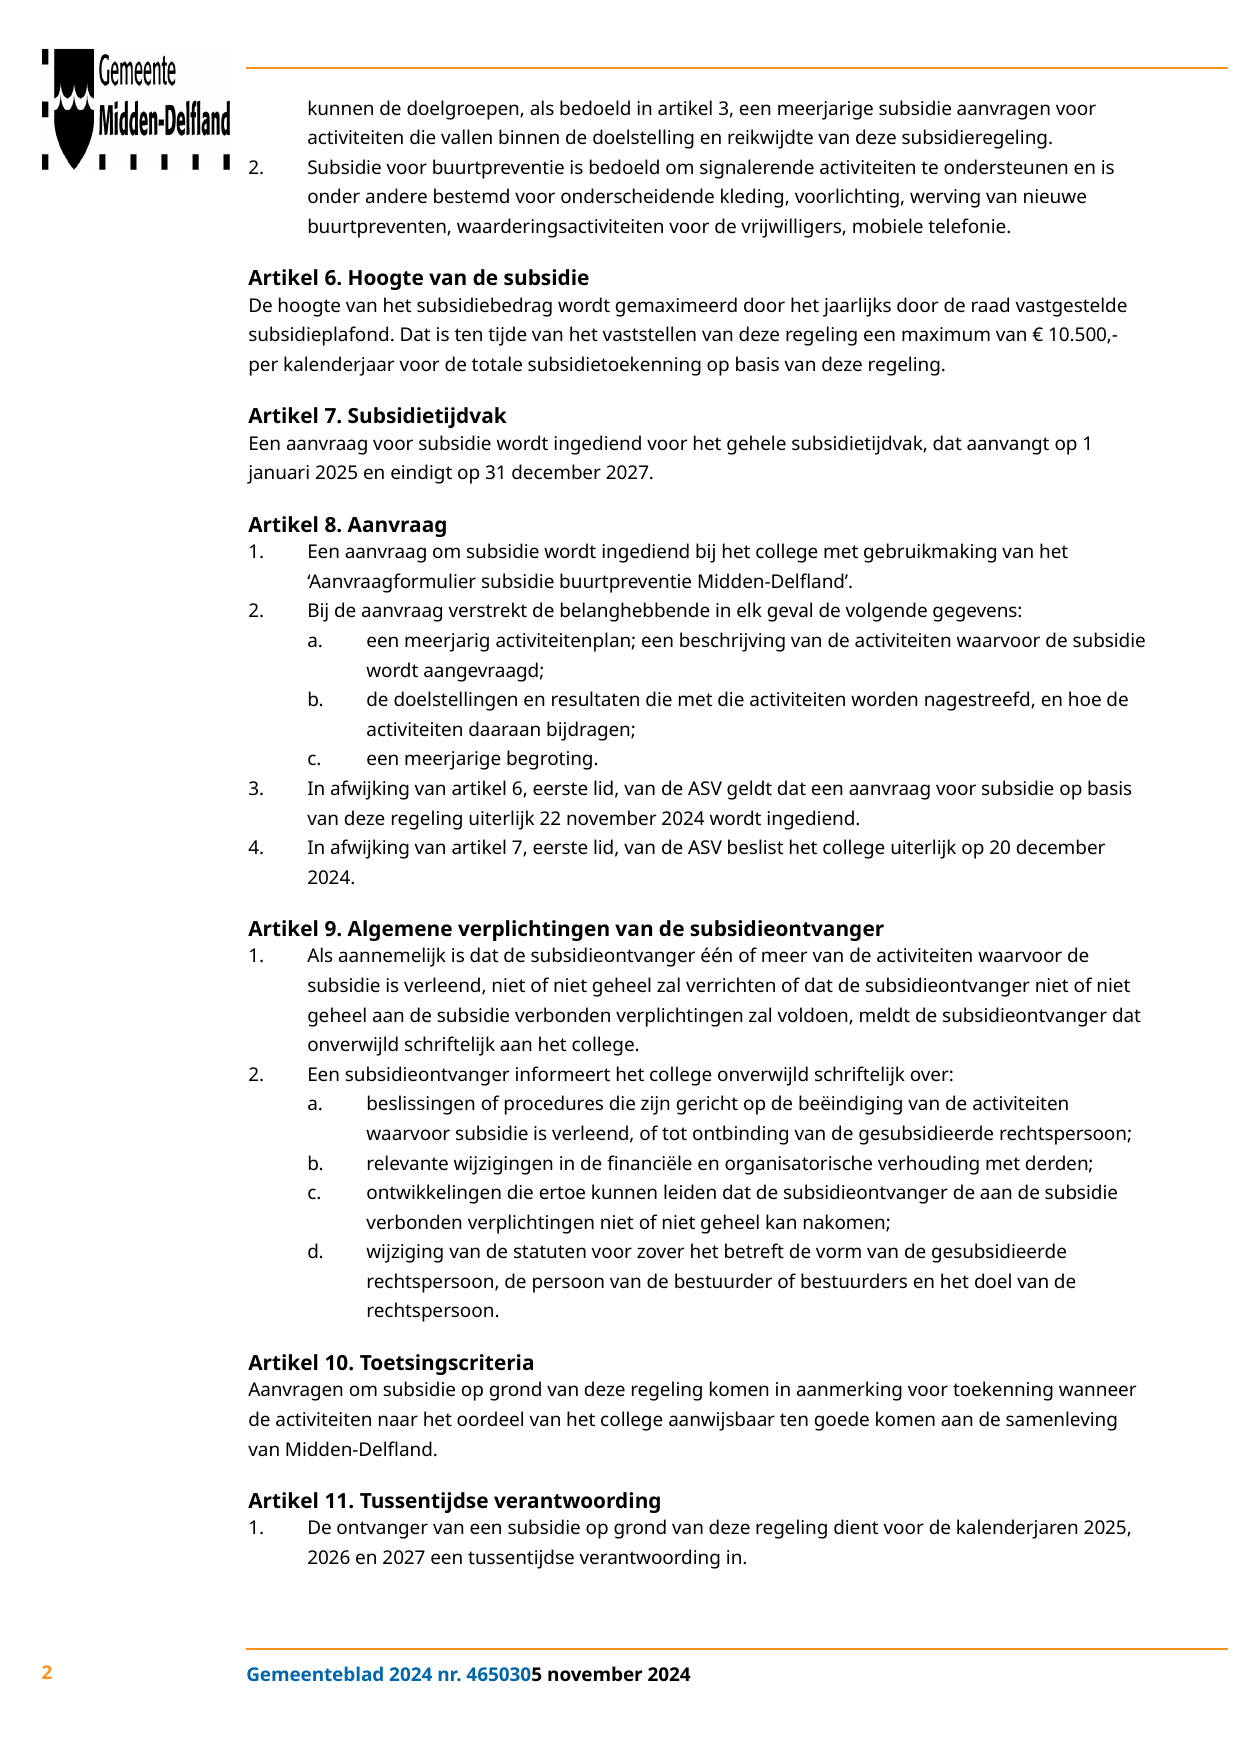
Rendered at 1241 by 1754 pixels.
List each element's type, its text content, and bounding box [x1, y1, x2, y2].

text Artikel 11. Tussentijdse verantwoording [248, 1486, 1152, 1514]
list Een aanvraag om subsidie wordt ingediend bij het college met gebruikmaking van het ‘Aanvraagformulier subsidie buurtpreventie Midden-Delfland’. [248, 538, 1152, 594]
list Een subsidieontvanger informeert het college onverwijld schriftelijk over: [248, 1061, 1152, 1087]
text De hoogte van het subsidiebedrag wordt gemaximeerd door het jaarlijks door de raad vastgestelde subsidieplafond. Dat is ten tijde van het vaststellen van deze regeling een maximum van € 10.500,- per kalenderjaar voor de totale subsidietoekenning op basis van deze regeling. [248, 292, 1152, 377]
list De ontvanger van een subsidie op grond van deze regeling dient voor de kalenderjaren 2025, 2026 en 2027 een tussentijdse verantwoording in. [248, 1514, 1152, 1570]
text Artikel 9. Algemene verplichtingen van de subsidieontvanger [248, 914, 1152, 943]
list een meerjarig activiteitenplan; een beschrijving van de activiteiten waarvoor de subsidie wordt aangevraagd; [307, 627, 1152, 682]
list een meerjarige begroting. [307, 746, 1152, 771]
list kunnen de doelgroepen, als bedoeld in artikel 3, een meerjarige subsidie aanvragen voor activiteiten die vallen binnen de doelstelling en reikwijdte van deze subsidieregeling. [248, 95, 1152, 150]
list Bij de aanvraag verstrekt de belanghebbende in elk geval de volgende gegevens: [248, 598, 1152, 623]
text Een aanvraag voor subsidie wordt ingediend voor het gehele subsidietijdvak, dat aanvangt op 1 januari 2025 en eindigt op 31 december 2027. [248, 430, 1152, 485]
list beslissingen of procedures die zijn gericht op de beëindiging van de activiteiten waarvoor subsidie is verleend, of tot ontbinding van de gesubsidieerde rechtspersoon; [307, 1091, 1152, 1146]
list wijziging van de statuten voor zover het betreft de vorm van de gesubsidieerde rechtspersoon, de persoon van de bestuurder of bestuurders en het doel van de rechtspersoon. [307, 1238, 1152, 1323]
text Artikel 10. Toetsingscriteria [248, 1348, 1152, 1377]
picture [41, 47, 231, 172]
list In afwijking van artikel 7, eerste lid, van de ASV beslist het college uiterlijk op 20 december 2024. [248, 834, 1152, 889]
list Als aannemelijk is dat de subsidieontvanger één of meer van de activiteiten waarvoor de subsidie is verleend, niet of niet geheel zal verrichten of dat de subsidieontvanger niet of niet geheel aan de subsidie verbonden verplichtingen zal voldoen, meldt de subsidieontvanger dat onverwijld schriftelijk aan het college. [248, 943, 1152, 1057]
text Artikel 6. Hoogte van de subsidie [248, 263, 1152, 292]
list Subsidie voor buurtpreventie is bedoeld om signalerende activiteiten te ondersteunen en is onder andere bestemd voor onderscheidende kleding, voorlichting, werving van nieuwe buurtpreventen, waarderingsactiviteiten voor de vrijwilligers, mobiele telefonie. [248, 154, 1152, 239]
text Artikel 8. Aanvraag [248, 510, 1152, 538]
list relevante wijzigingen in de financiële en organisatorische verhouding met derden; [307, 1150, 1152, 1176]
list In afwijking van artikel 6, eerste lid, van de ASV geldt dat een aanvraag voor subsidie op basis van deze regeling uiterlijk 22 november 2024 wordt ingediend. [248, 775, 1152, 830]
text Artikel 7. Subsidietijdvak [248, 402, 1152, 430]
text Aanvragen om subsidie op grond van deze regeling komen in aanmerking voor toekenning wanneer de activiteiten naar het oordeel van het college aanwijsbaar ten goede komen aan de samenleving van Midden-Delfland. [248, 1377, 1152, 1461]
list ontwikkelingen die ertoe kunnen leiden dat de subsidieontvanger de aan de subsidie verbonden verplichtingen niet of niet geheel kan nakomen; [307, 1179, 1152, 1235]
list de doelstellingen en resultaten die met die activiteiten worden nagestreefd, en hoe de activiteiten daaraan bijdragen; [307, 686, 1152, 742]
